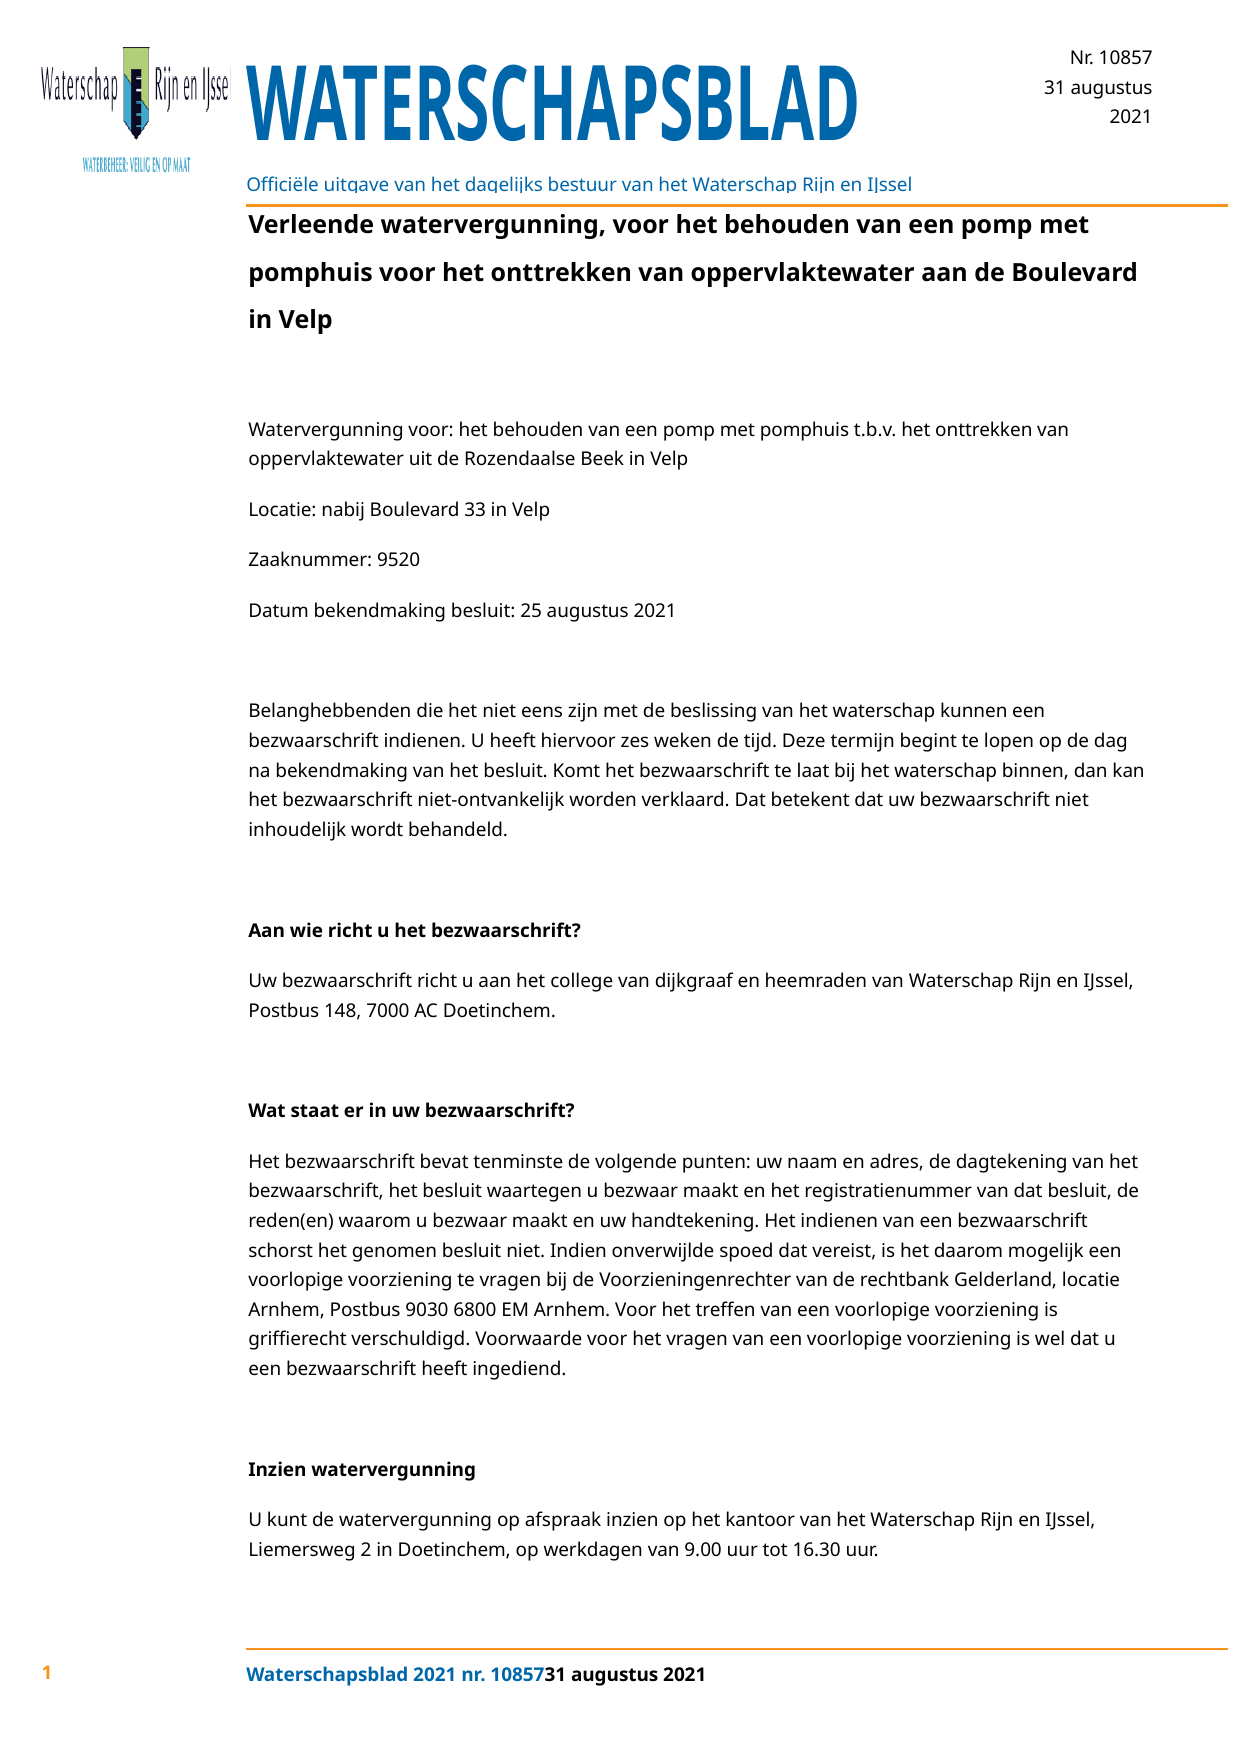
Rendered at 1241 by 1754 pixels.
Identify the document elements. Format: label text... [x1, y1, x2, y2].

text Het bezwaarschrift bevat tenminste de volgende punten: uw naam en adres, de dagtekening van het bezwaarschrift, het besluit waartegen u bezwaar maakt en het registratienummer van dat besluit, de reden(en) waarom u bezwaar maakt en uw handtekening. Het indienen van een bezwaarschrift schorst het genomen besluit niet. Indien onverwijlde spoed dat vereist, is het daarom mogelijk een voorlopige voorziening te vragen bij de Voorzieningenrechter van de rechtbank Gelderland, locatie Arnhem, Postbus 9030 6800 EM Arnhem. Voor het treffen van een voorlopige voorziening is griffierecht verschuldigd. Voorwaarde voor het vragen van een voorlopige voorziening is wel dat u een bezwaarschrift heeft ingediend. [248, 1148, 1152, 1381]
text Datum bekendmaking besluit: 25 augustus 2021 [248, 597, 1152, 622]
text Uw bezwaarschrift richt u aan het college van dijkgraaf en heemraden van Waterschap Rijn en IJssel, Postbus 148, 7000 AC Doetinchem. [248, 967, 1152, 1022]
picture [41, 47, 231, 172]
text Aan wie richt u het bezwaarschrift? [248, 917, 1152, 942]
text Watervergunning voor: het behouden van een pomp met pomphuis t.b.v. het onttrekken van oppervlaktewater uit de Rozendaalse Beek in Velp [248, 416, 1152, 471]
text Belanghebbenden die het niet eens zijn met de beslissing van het waterschap kunnen een bezwaarschrift indienen. U heeft hiervoor zes weken de tijd. Deze termijn begint te lopen op de dag na bekendmaking van het besluit. Komt het bezwaarschrift te laat bij het waterschap binnen, dan kan het bezwaarschrift niet-ontvankelijk worden verklaard. Dat betekent dat uw bezwaarschrift niet inhoudelijk wordt behandeld. [248, 698, 1152, 842]
text Wat staat er in uw bezwaarschrift? [248, 1098, 1152, 1123]
text Locatie: nabij Boulevard 33 in Velp [248, 496, 1152, 522]
text Inzien watervergunning [248, 1456, 1152, 1482]
text Verleende watervergunning, voor het behouden van een pomp met pomphuis voor het onttrekken van oppervlaktewater aan de Boulevard in Velp [248, 207, 1152, 336]
text U kunt de watervergunning op afspraak inzien op het kantoor van het Waterschap Rijn en IJssel, Liemersweg 2 in Doetinchem, op werkdagen van 9.00 uur tot 16.30 uur. [248, 1506, 1152, 1562]
text Zaaknummer: 9520 [248, 546, 1152, 572]
